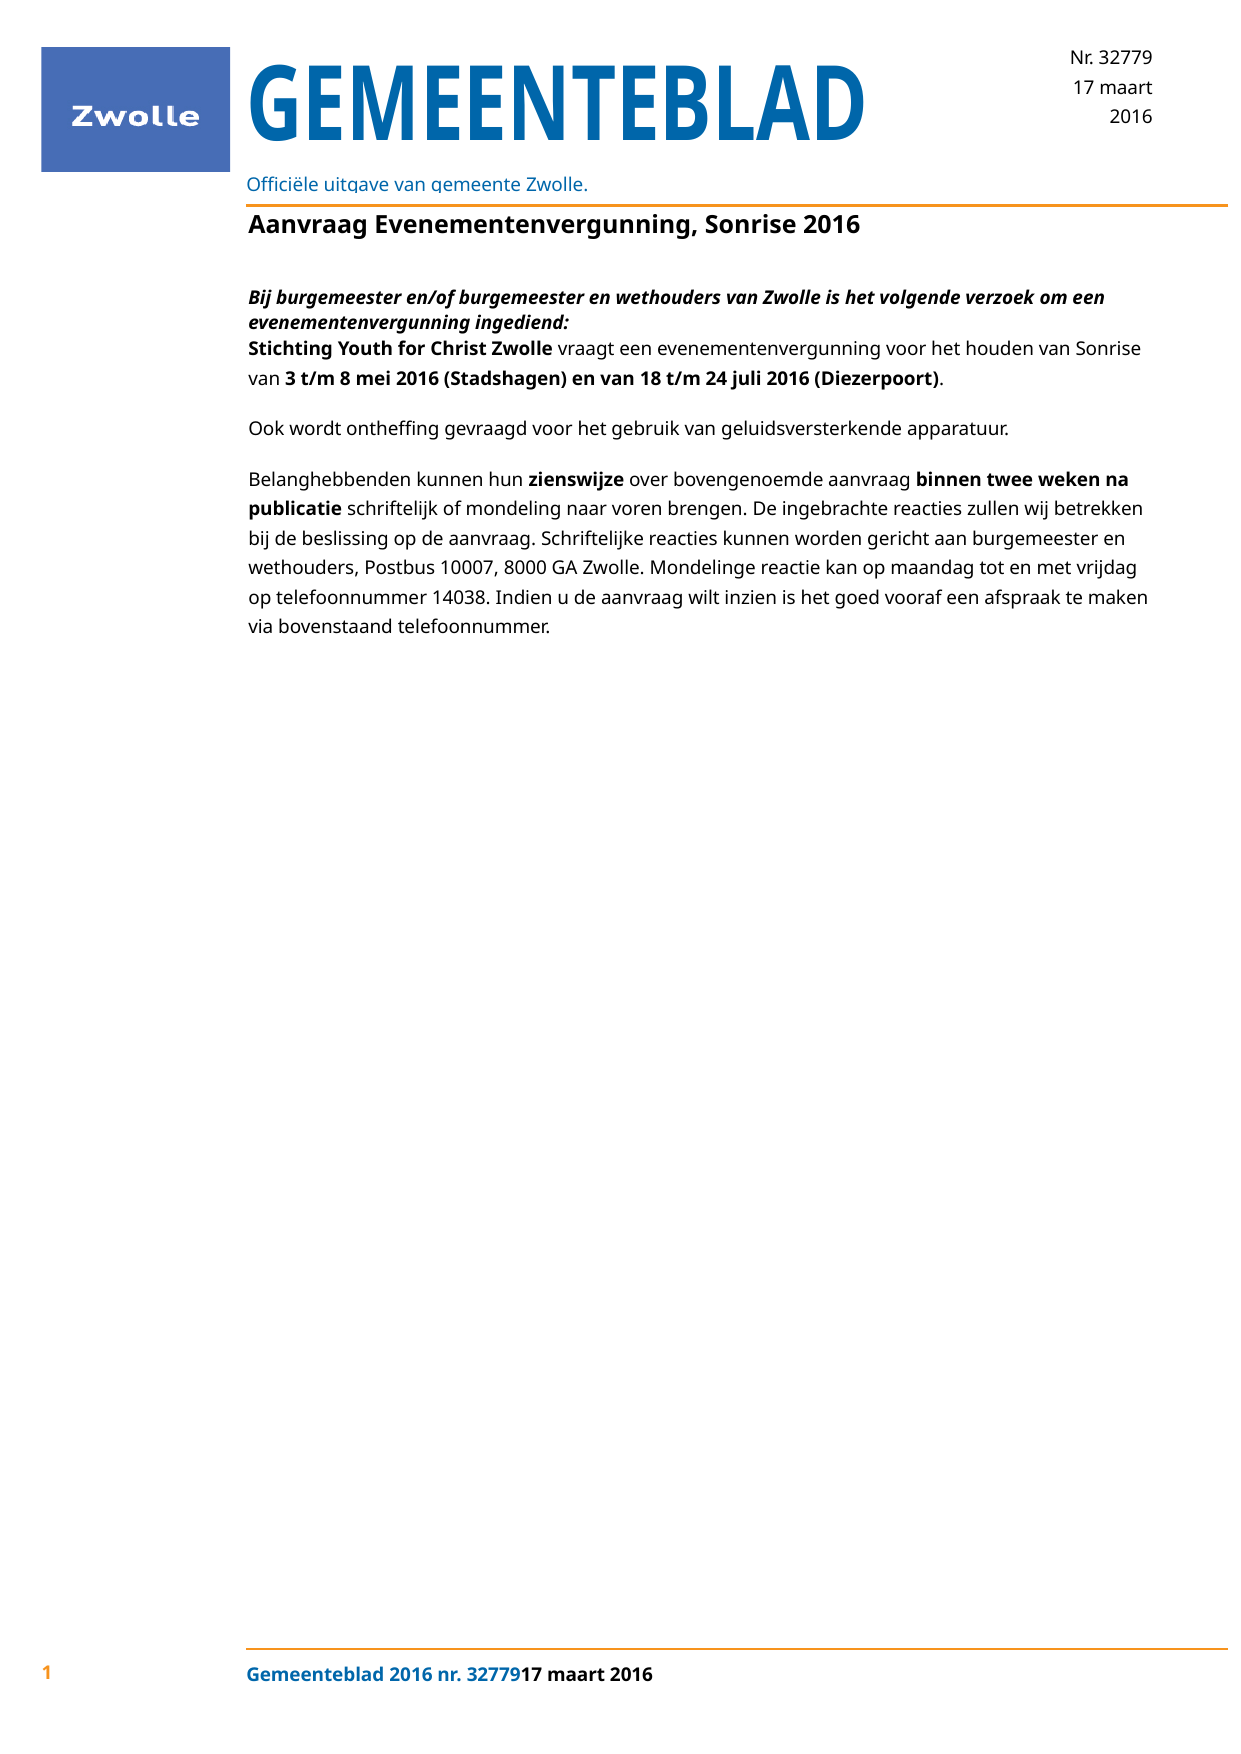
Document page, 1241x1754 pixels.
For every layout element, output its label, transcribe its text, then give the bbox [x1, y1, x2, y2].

picture [41, 47, 231, 172]
text Bij burgemeester en/of burgemeester en wethouders van Zwolle is het volgende verzoek om een evenementenvergunning ingediend: [248, 284, 1152, 335]
text Ook wordt ontheffing gevraagd voor het gebruik van geluidsversterkende apparatuur. [248, 415, 1152, 441]
text Belanghebbenden kunnen hun zienswijze over bovengenoemde aanvraag binnen twee weken na publicatie schriftelijk of mondeling naar voren brengen. De ingebrachte reacties zullen wij betrekken bij de beslissing op de aanvraag. Schriftelijke reacties kunnen worden gericht aan burgemeester en wethouders, Postbus 10007, 8000 GA Zwolle. Mondelinge reactie kan op maandag tot en met vrijdag op telefoonnummer 14038. Indien u de aanvraag wilt inzien is het goed vooraf een afspraak te maken via bovenstaand telefoonnummer. [248, 466, 1152, 639]
text Stichting Youth for Christ Zwolle vraagt een evenementenvergunning voor het houden van Sonrise van 3 t/m 8 mei 2016 (Stadshagen) en van 18 t/m 24 juli 2016 (Diezerpoort). [248, 335, 1152, 391]
text Aanvraag Evenementenvergunning, Sonrise 2016 [248, 207, 1152, 241]
